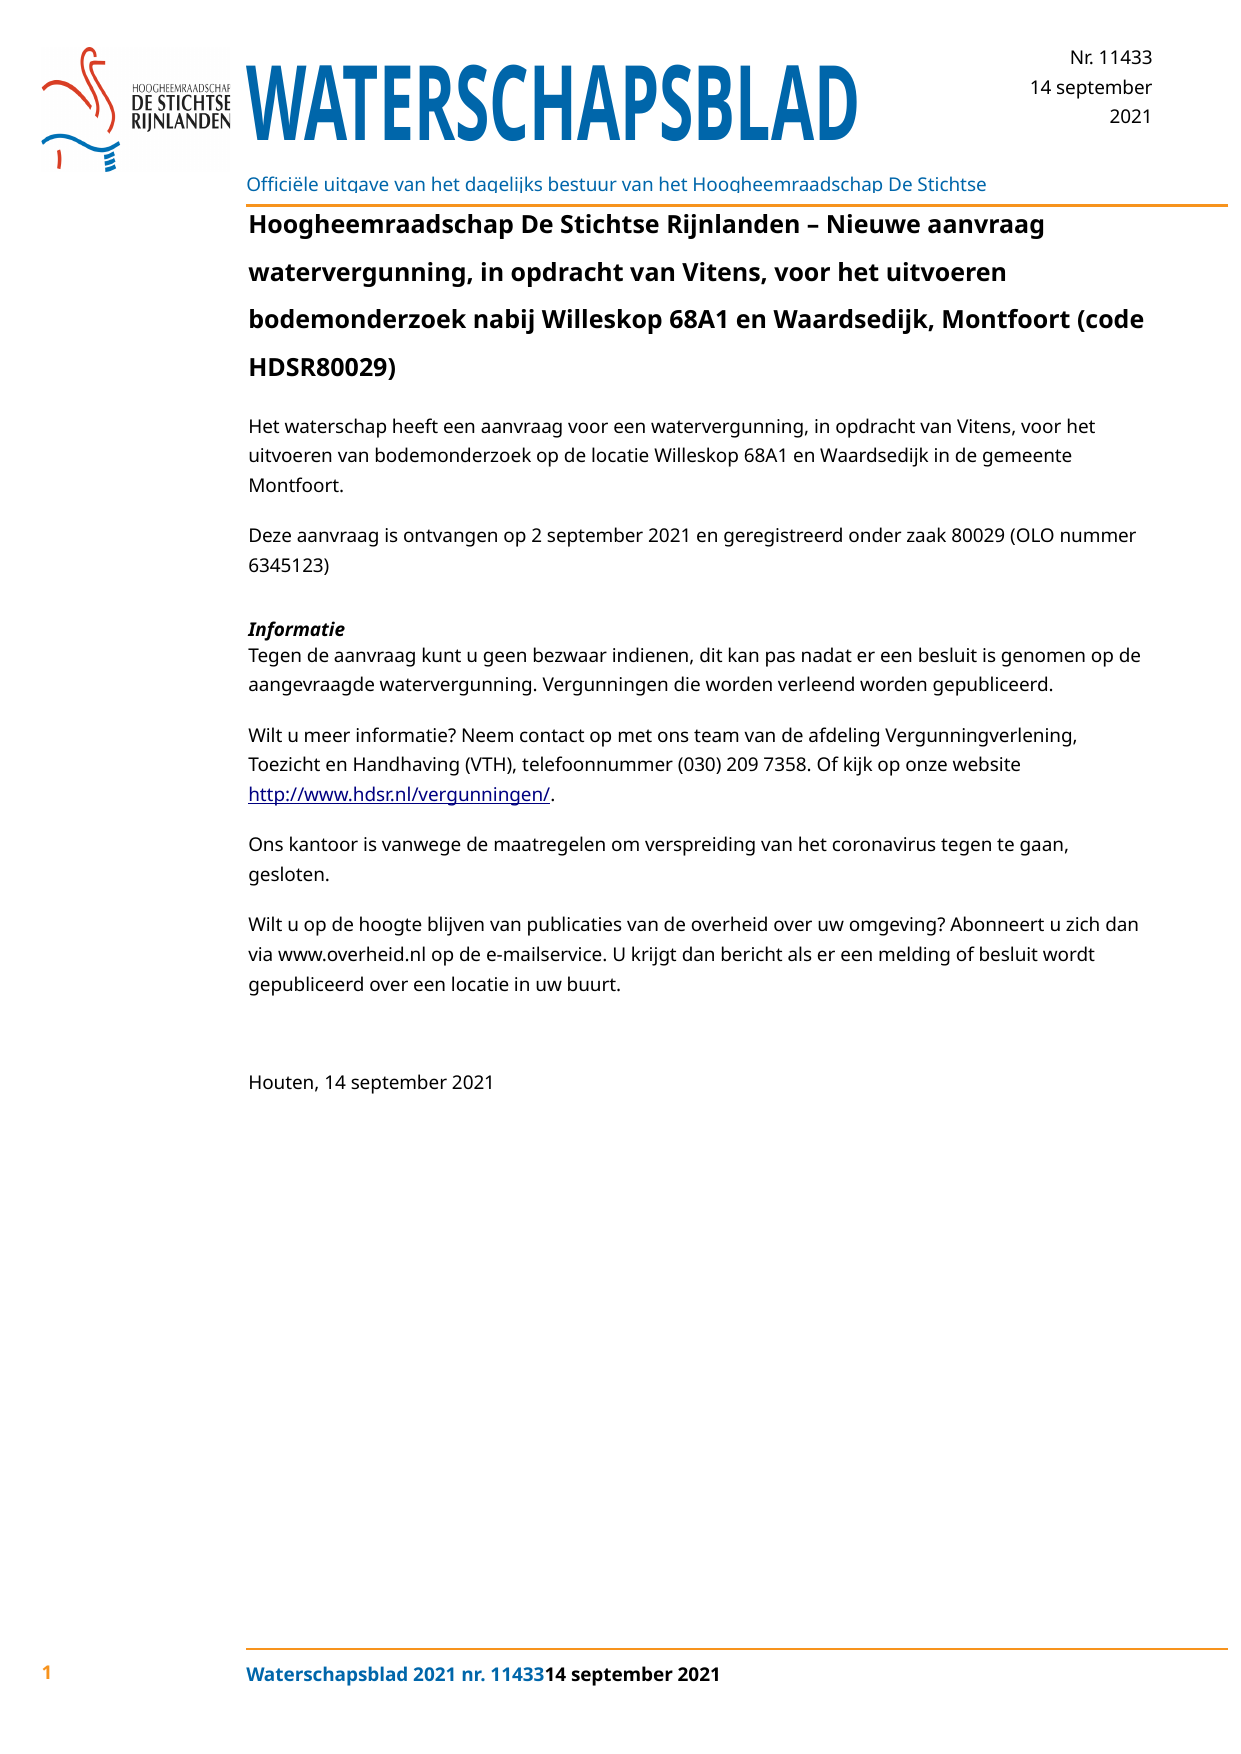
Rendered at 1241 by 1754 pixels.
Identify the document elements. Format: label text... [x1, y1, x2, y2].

text Het waterschap heeft een aanvraag voor een watervergunning, in opdracht van Vitens, voor het uitvoeren van bodemonderzoek op de locatie Willeskop 68A1 en Waardsedijk in de gemeente Montfoort. [248, 413, 1152, 498]
text Hoogheemraadschap De Stichtse Rijnlanden – Nieuwe aanvraag watervergunning, in opdracht van Vitens, voor het uitvoeren bodemonderzoek nabij Willeskop 68A1 en Waardsedijk, Montfoort (code HDSR80029) [248, 207, 1152, 384]
text Informatie [248, 616, 1152, 642]
text Houten, 14 september 2021 [248, 1069, 1152, 1095]
text Tegen de aanvraag kunt u geen bezwaar indienen, dit kan pas nadat er een besluit is genomen op de aangevraagde watervergunning. Vergunningen die worden verleend worden gepubliceerd. [248, 642, 1152, 697]
text Deze aanvraag is ontvangen op 2 september 2021 en geregistreerd onder zaak 80029 (OLO nummer 6345123) [248, 523, 1152, 578]
picture [41, 47, 231, 172]
text Ons kantoor is vanwege de maatregelen om verspreiding van het coronavirus tegen te gaan, gesloten. [248, 832, 1152, 887]
text Wilt u op de hoogte blijven van publicaties van de overheid over uw omgeving? Abonneert u zich dan via www.overheid.nl op de e-mailservice. U krijgt dan bericht als er een melding of besluit wordt gepubliceerd over een locatie in uw buurt. [248, 912, 1152, 996]
text Wilt u meer informatie? Neem contact op met ons team van de afdeling Vergunningverlening, Toezicht en Handhaving (VTH), telefoonnummer (030) 209 7358. Of kijk op onze website http://www.hdsr.nl/vergunningen/. [248, 722, 1152, 807]
